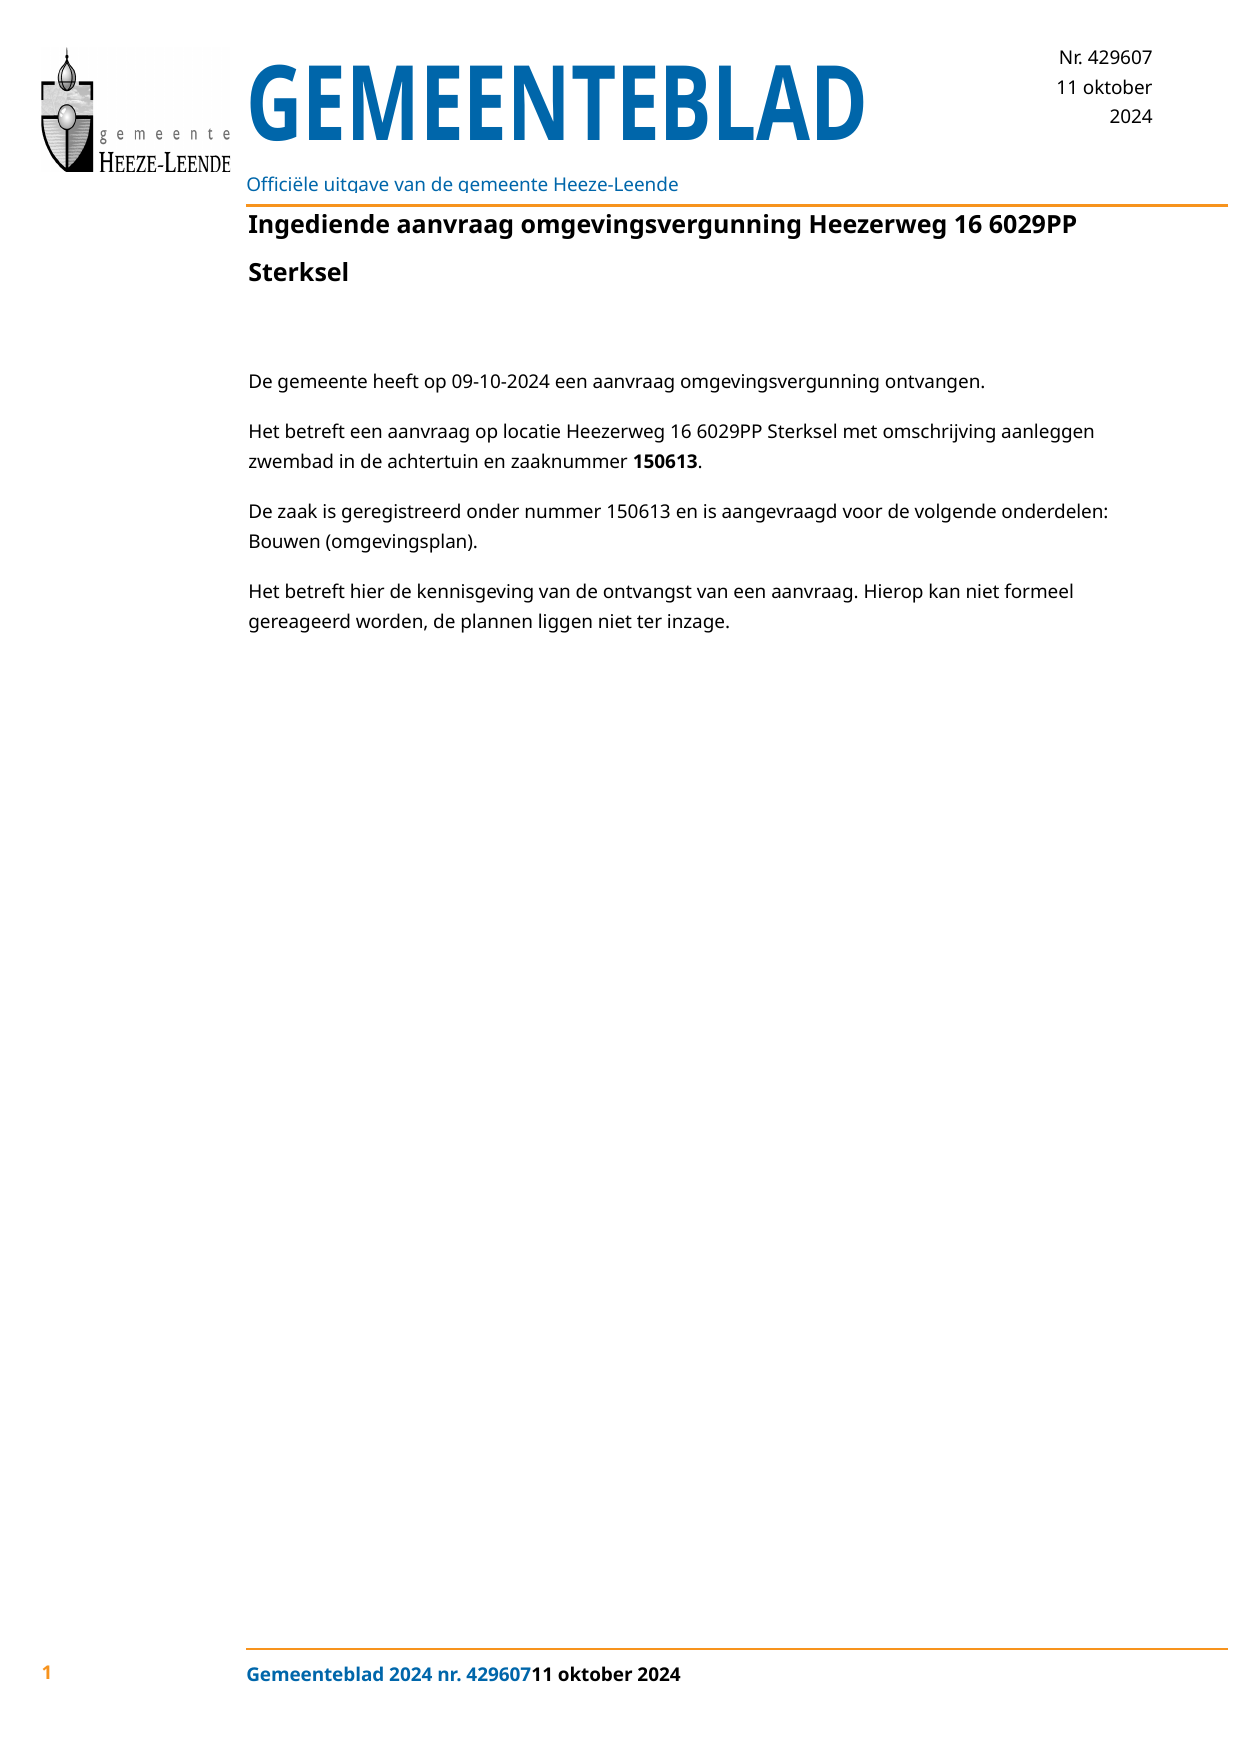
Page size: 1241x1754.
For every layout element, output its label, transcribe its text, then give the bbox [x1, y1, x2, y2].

picture [41, 47, 231, 172]
text De zaak is geregistreerd onder nummer 150613 en is aangevraagd voor de volgende onderdelen: Bouwen (omgevingsplan). [248, 499, 1152, 554]
text De gemeente heeft op 09-10-2024 een aanvraag omgevingsvergunning ontvangen. [248, 368, 1152, 394]
text Het betreft een aanvraag op locatie Heezerweg 16 6029PP Sterksel met omschrijving aanleggen zwembad in de achtertuin en zaaknummer 150613. [248, 419, 1152, 474]
text Ingediende aanvraag omgevingsvergunning Heezerweg 16 6029PP Sterksel [248, 207, 1152, 288]
text Het betreft hier de kennisgeving van de ontvangst van een aanvraag. Hierop kan niet formeel gereageerd worden, de plannen liggen niet ter inzage. [248, 579, 1152, 634]
